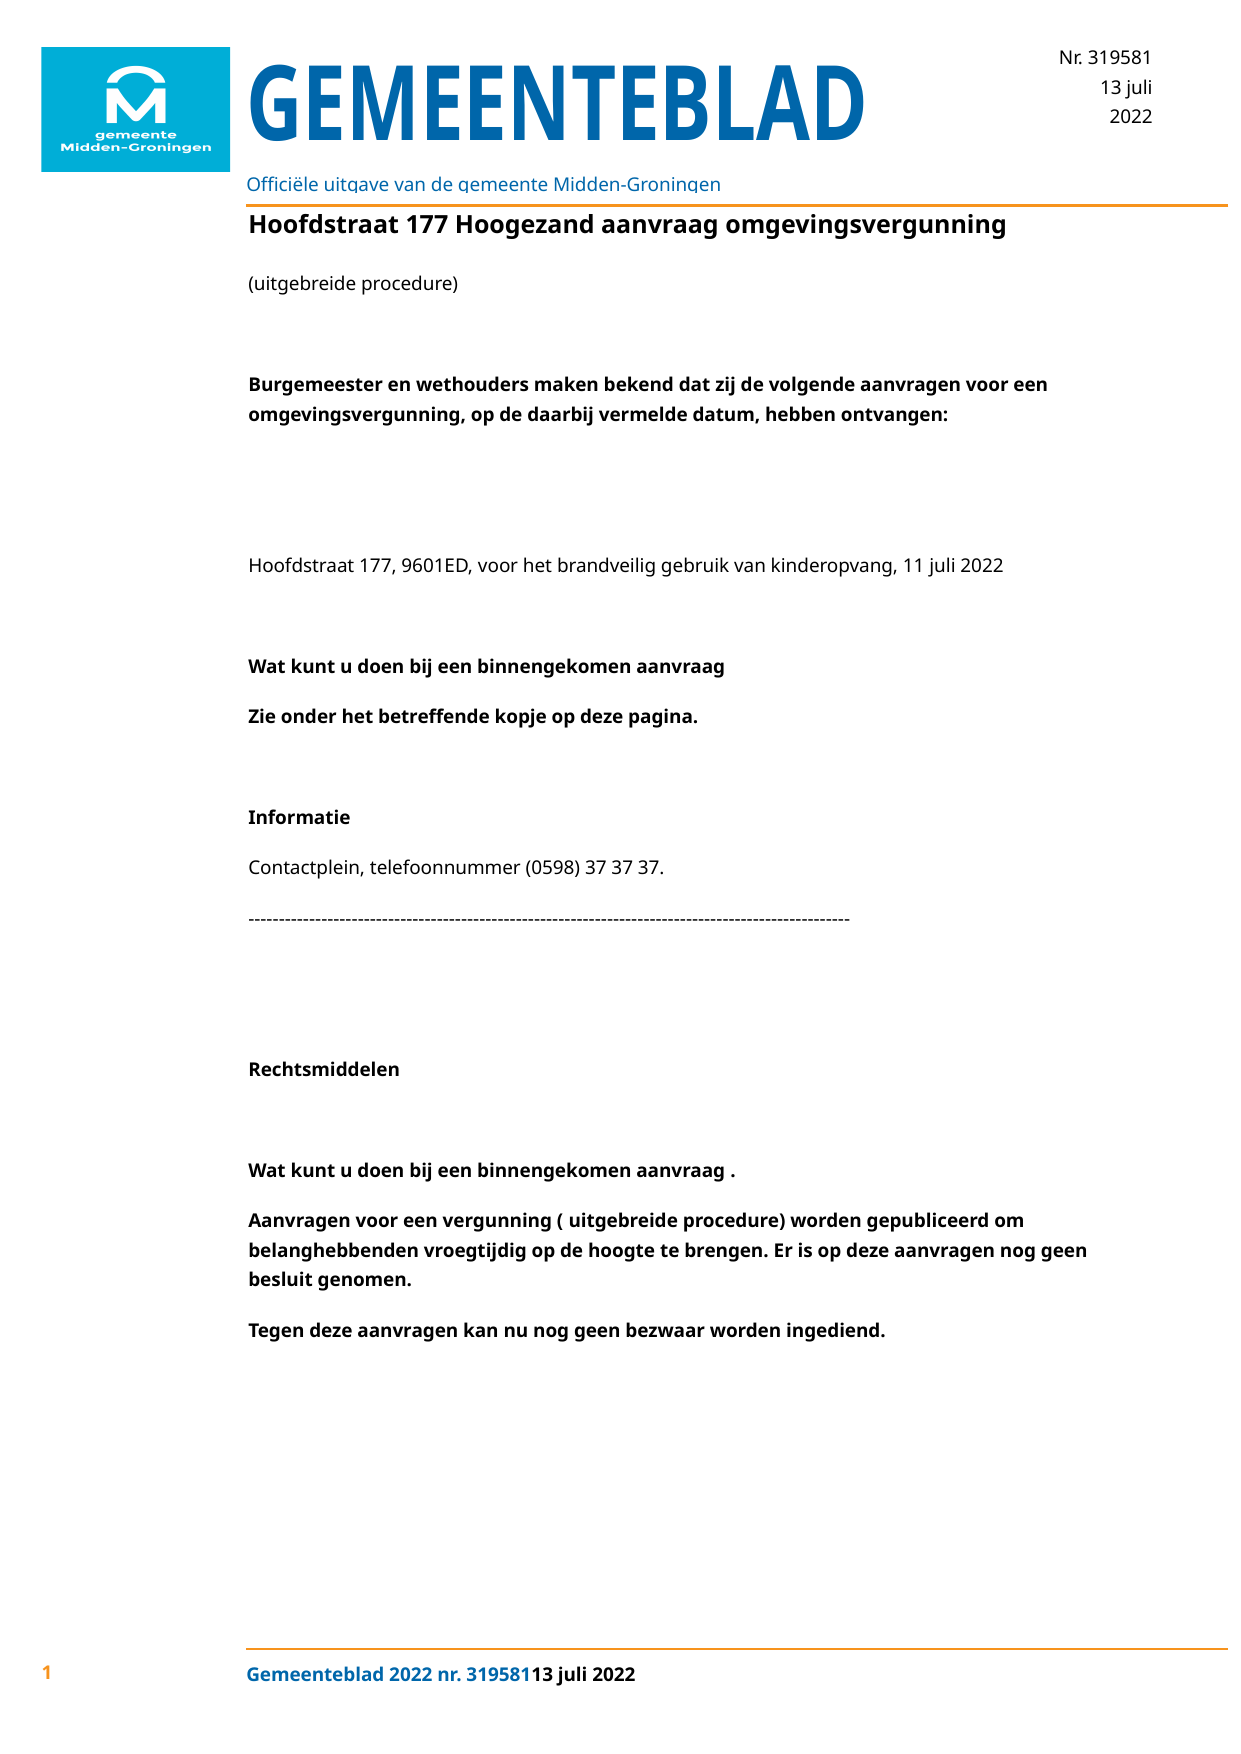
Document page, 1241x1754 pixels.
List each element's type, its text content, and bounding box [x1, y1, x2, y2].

text Zie onder het betreffende kopje op deze pagina. [248, 703, 1152, 729]
text Contactplein, telefoonnummer (0598) 37 37 37. [248, 854, 1152, 880]
picture [184, 146, 190, 153]
picture [107, 89, 165, 122]
text Informatie [248, 804, 1152, 830]
text Aanvragen voor een vergunning ( uitgebreide procedure) worden gepubliceerd om belanghebbenden vroegtijdig op de hoogte te brengen. Er is op deze aanvragen nog geen besluit genomen. [248, 1207, 1152, 1292]
text Wat kunt u doen bij een binnengekomen aanvraag . [248, 1157, 1152, 1183]
text Burgemeester en wethouders maken bekend dat zij de volgende aanvragen voor een omgevingsvergunning, op de daarbij vermelde datum, hebben ontvangen: [248, 371, 1152, 426]
picture [108, 66, 164, 82]
text (uitgebreide procedure) [248, 270, 1152, 296]
text Wat kunt u doen bij een binnengekomen aanvraag [248, 653, 1152, 678]
text --------------------------------------------------------------------------------------------------- [248, 905, 1152, 931]
text Tegen deze aanvragen kan nu nog geen bezwaar worden ingediend. [248, 1317, 1152, 1343]
text Rechtsmiddelen [248, 1056, 1152, 1082]
text Hoofdstraat 177 Hoogezand aanvraag omgevingsvergunning [248, 207, 1152, 241]
text Hoofdstraat 177, 9601ED, voor het brandveilig gebruik van kinderopvang, 11 juli 2022 [248, 552, 1152, 578]
